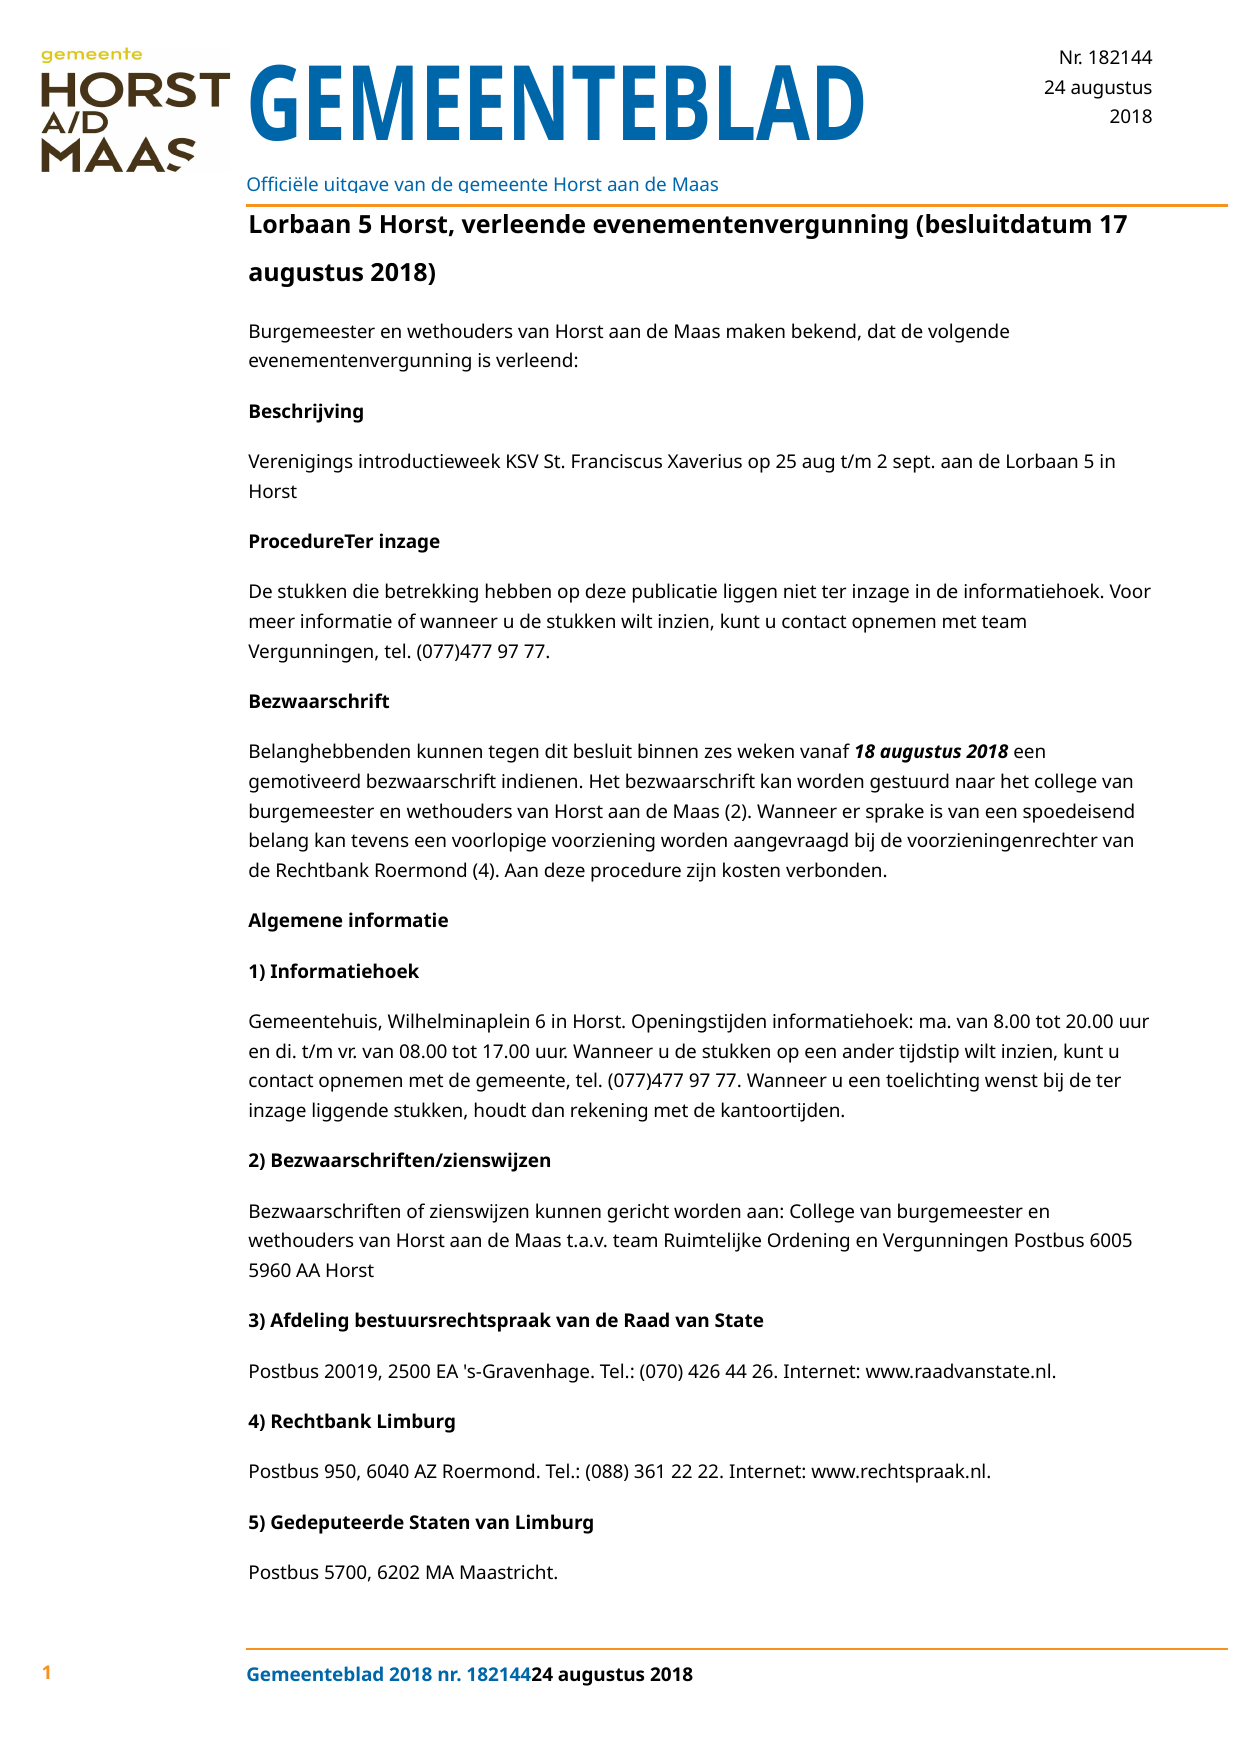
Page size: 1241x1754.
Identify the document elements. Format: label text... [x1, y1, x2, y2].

text Beschrijving [248, 398, 1152, 424]
text Gemeentehuis, Wilhelminaplein 6 in Horst. Openingstijden informatiehoek: ma. van 8.00 tot 20.00 uur en di. t/m vr. van 08.00 tot 17.00 uur. Wanneer u de stukken op een ander tijdstip wilt inzien, kunt u contact opnemen met de gemeente, tel. (077)477 97 77. Wanneer u een toelichting wenst bij de ter inzage liggende stukken, houdt dan rekening met de kantoortijden. [248, 1008, 1152, 1123]
text De stukken die betrekking hebben op deze publicatie liggen niet ter inzage in de informatiehoek. Voor meer informatie of wanneer u de stukken wilt inzien, kunt u contact opnemen met team Vergunningen, tel. (077)477 97 77. [248, 579, 1152, 664]
text Postbus 20019, 2500 EA 's-Gravenhage. Tel.: (070) 426 44 26. Internet: www.raadvanstate.nl. [248, 1358, 1152, 1384]
text Lorbaan 5 Horst, verleende evenementenvergunning (besluitdatum 17 augustus 2018) [248, 207, 1152, 288]
text Bezwaarschrift [248, 688, 1152, 714]
text 4) Rechtbank Limburg [248, 1408, 1152, 1434]
text Belanghebbenden kunnen tegen dit besluit binnen zes weken vanaf 18 augustus 2018 een gemotiveerd bezwaarschrift indienen. Het bezwaarschrift kan worden gestuurd naar het college van burgemeester en wethouders van Horst aan de Maas (2). Wanneer er sprake is van een spoedeisend belang kan tevens een voorlopige voorziening worden aangevraagd bij de voorzieningenrechter van de Rechtbank Roermond (4). Aan deze procedure zijn kosten verbonden. [248, 739, 1152, 883]
text 1) Informatiehoek [248, 958, 1152, 984]
text Algemene informatie [248, 907, 1152, 933]
picture [41, 47, 231, 172]
text ProcedureTer inzage [248, 528, 1152, 554]
text Burgemeester en wethouders van Horst aan de Maas maken bekend, dat de volgende evenementenvergunning is verleend: [248, 318, 1152, 373]
text 3) Afdeling bestuursrechtspraak van de Raad van State [248, 1307, 1152, 1333]
text Postbus 950, 6040 AZ Roermond. Tel.: (088) 361 22 22. Internet: www.rechtspraak.nl. [248, 1459, 1152, 1484]
text Bezwaarschriften of zienswijzen kunnen gericht worden aan: College van burgemeester en wethouders van Horst aan de Maas t.a.v. team Ruimtelijke Ordening en Vergunningen Postbus 6005 5960 AA Horst [248, 1198, 1152, 1283]
text 5) Gedeputeerde Staten van Limburg [248, 1509, 1152, 1535]
text 2) Bezwaarschriften/zienswijzen [248, 1147, 1152, 1173]
text Verenigings introductieweek KSV St. Franciscus Xaverius op 25 aug t/m 2 sept. aan de Lorbaan 5 in Horst [248, 448, 1152, 504]
text Postbus 5700, 6202 MA Maastricht. [248, 1559, 1152, 1585]
